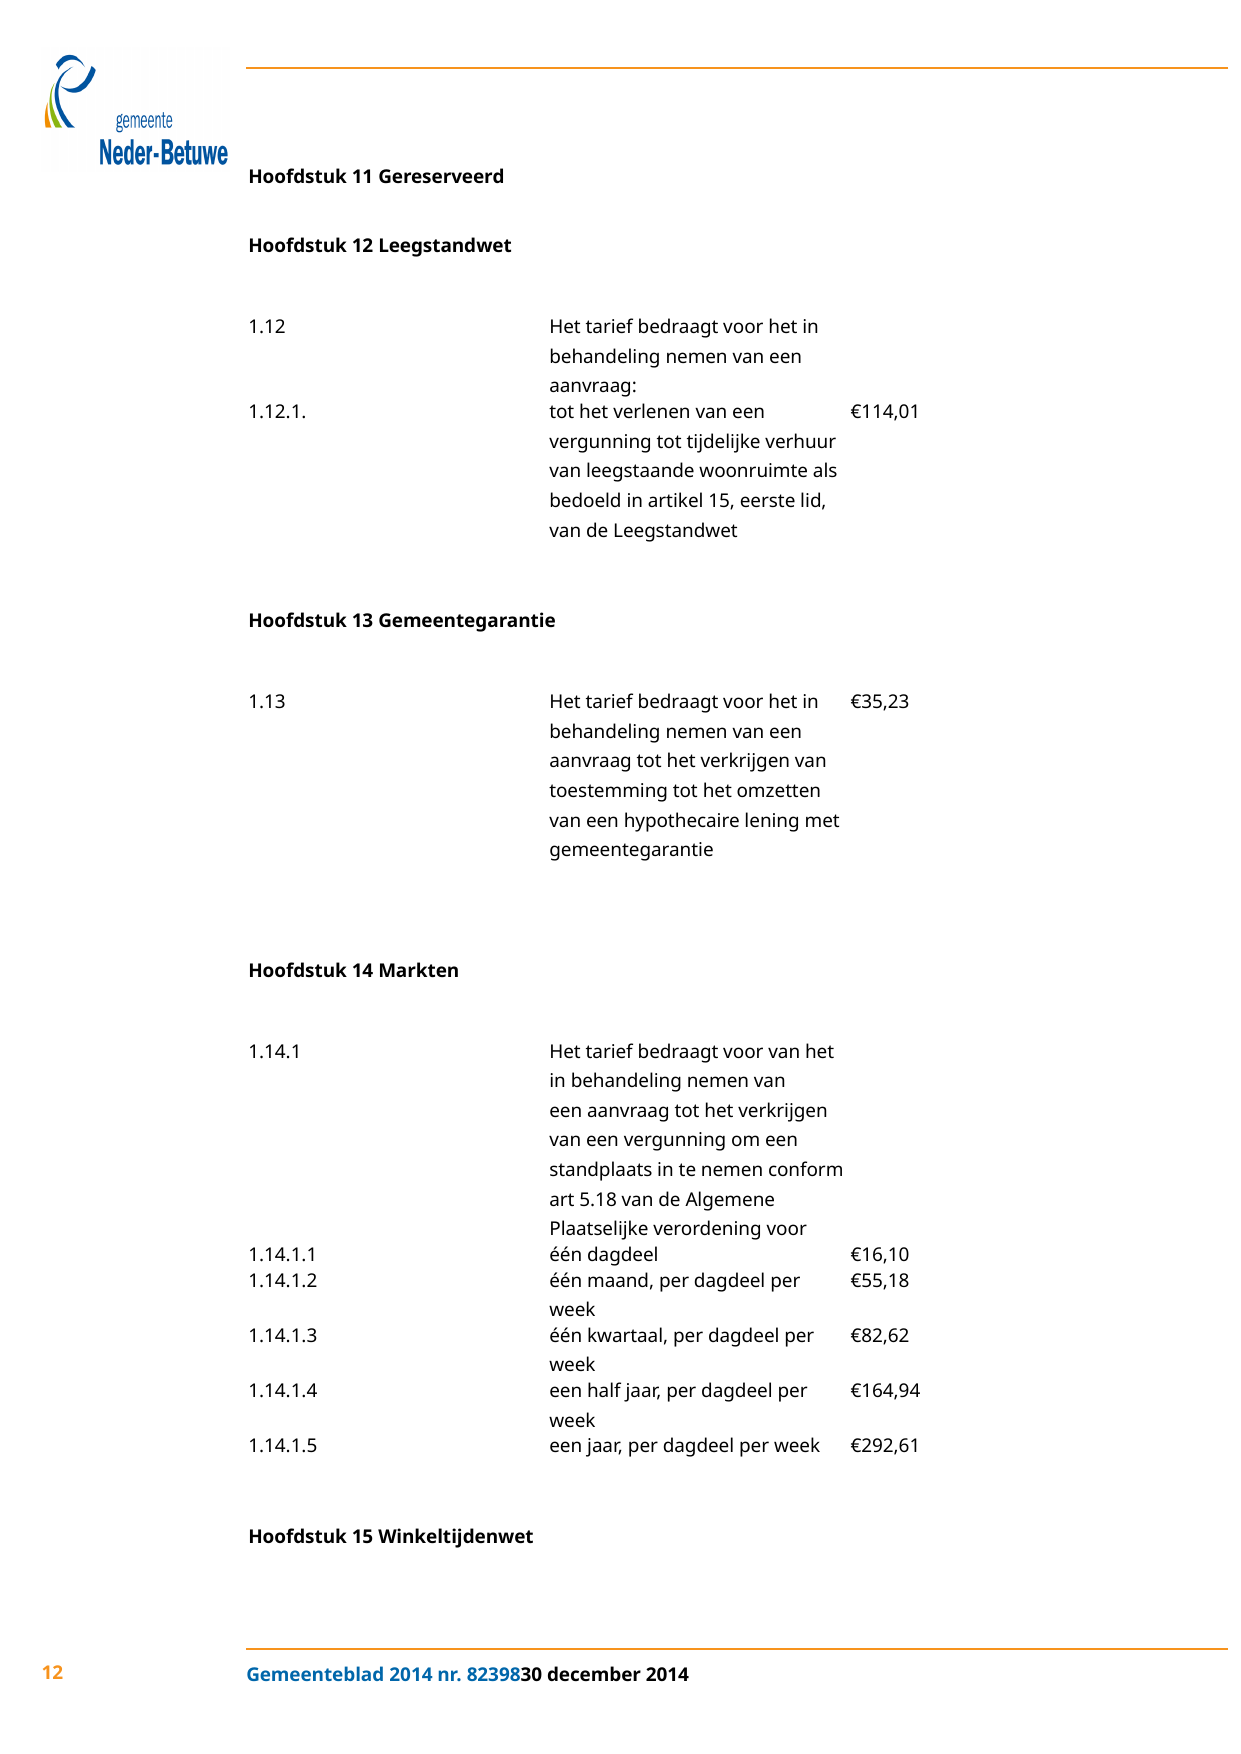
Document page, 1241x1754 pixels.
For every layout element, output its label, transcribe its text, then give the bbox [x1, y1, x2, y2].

text Hoofdstuk 13 Gemeentegarantie [248, 607, 1152, 633]
table_cell 1.14.1 [248, 1038, 549, 1241]
table_cell 1.14.1.2 [248, 1267, 549, 1322]
table_header [850, 1579, 1152, 1604]
table_header [549, 1579, 850, 1604]
table_cell 1.13 [248, 689, 549, 862]
table_header [850, 663, 1152, 688]
table_cell Het tarief bedraagt voor het in behandeling nemen van een aanvraag tot het verkrijgen van toestemming tot het omzetten van een hypothecaire lening met gemeentegarantie [549, 689, 850, 862]
table_cell een jaar, per dagdeel per week [549, 1433, 850, 1458]
table_cell één maand, per dagdeel per week [549, 1267, 850, 1322]
table_cell 1.12.1. [248, 399, 549, 542]
text Hoofdstuk 11 Gereserveerd [248, 164, 1152, 189]
table_cell een half jaar, per dagdeel per week [549, 1378, 850, 1433]
table_cell €292,61 [850, 1433, 1152, 1458]
table_header [248, 288, 549, 313]
table_cell [850, 1038, 1152, 1241]
table_cell één dagdeel [549, 1241, 850, 1267]
table_cell 1.12 [248, 314, 549, 398]
table_cell 1.14.1.4 [248, 1378, 549, 1433]
table_cell €164,94 [850, 1378, 1152, 1433]
table_header [850, 1012, 1152, 1038]
table_header [850, 288, 1152, 313]
table_cell 1.14.1.5 [248, 1433, 549, 1458]
table_header [248, 1012, 549, 1038]
table_cell 1.14.1.1 [248, 1241, 549, 1267]
table_header [248, 1579, 549, 1604]
table_cell €55,18 [850, 1267, 1152, 1322]
table_cell €114,01 [850, 399, 1152, 542]
table_cell €16,10 [850, 1241, 1152, 1267]
table_header [248, 663, 549, 688]
text Hoofdstuk 12 Leegstandwet [248, 232, 1152, 258]
table_header [549, 1012, 850, 1038]
text Hoofdstuk 15 Winkeltijdenwet [248, 1523, 1152, 1549]
table_cell €35,23 [850, 689, 1152, 862]
table_cell Het tarief bedraagt voor het in behandeling nemen van een aanvraag: [549, 314, 850, 398]
table_cell 1.14.1.3 [248, 1322, 549, 1377]
text Hoofdstuk 14 Markten [248, 957, 1152, 982]
table_header [549, 288, 850, 313]
table_cell Het tarief bedraagt voor van het in behandeling nemen van een aanvraag tot het verkrijgen van een vergunning om een standplaats in te nemen conform art 5.18 van de Algemene Plaatselijke verordening voor [549, 1038, 850, 1241]
table_cell €82,62 [850, 1322, 1152, 1377]
picture [41, 47, 231, 172]
table_cell [850, 314, 1152, 398]
table_header [549, 663, 850, 688]
table_cell één kwartaal, per dagdeel per week [549, 1322, 850, 1377]
table_cell tot het verlenen van een vergunning tot tijdelijke verhuur van leegstaande woonruimte als bedoeld in artikel 15, eerste lid, van de Leegstandwet [549, 399, 850, 542]
